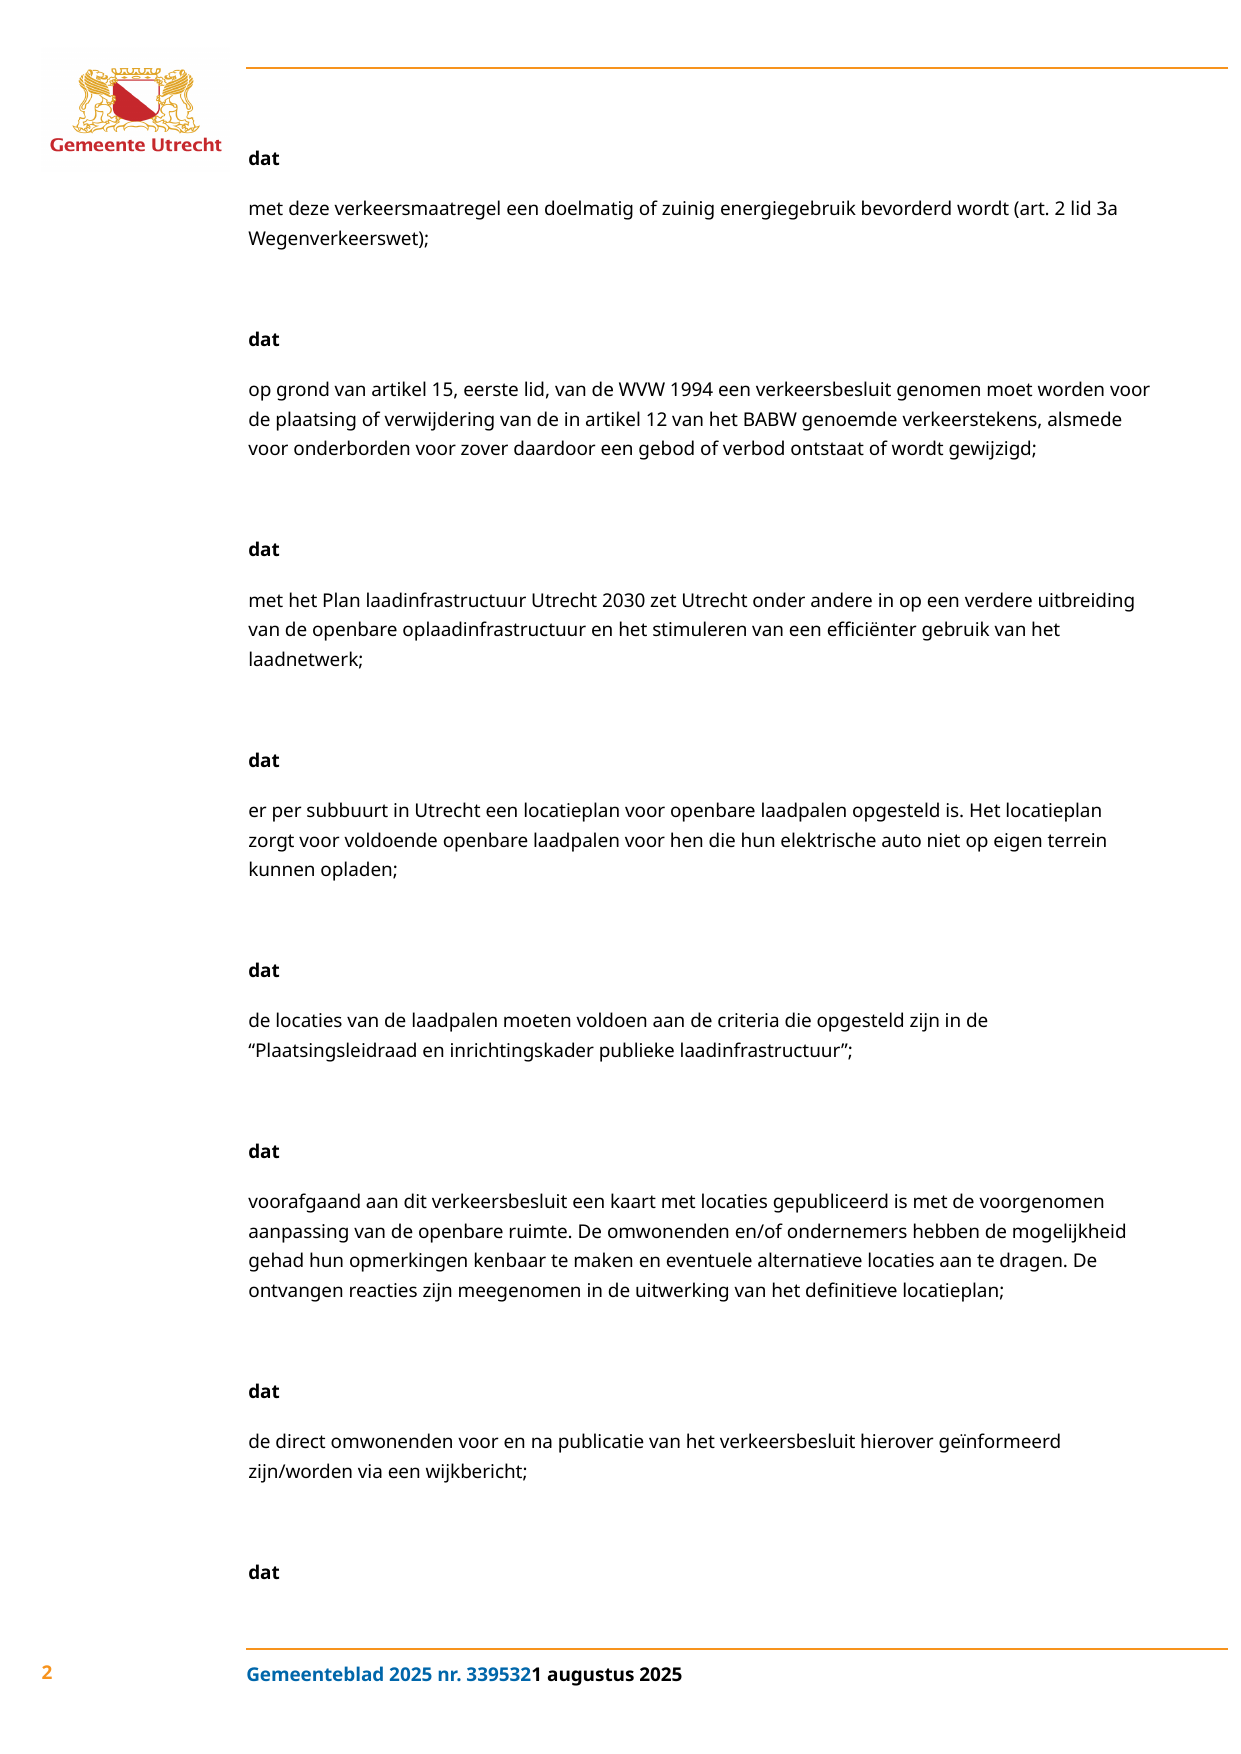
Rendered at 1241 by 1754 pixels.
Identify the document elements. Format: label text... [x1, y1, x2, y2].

picture [41, 47, 231, 172]
text dat [248, 1378, 1152, 1404]
text dat [248, 326, 1152, 352]
text dat [248, 1138, 1152, 1164]
text de locaties van de laadpalen moeten voldoen aan de criteria die opgesteld zijn in de “Plaatsingsleidraad en inrichtingskader publieke laadinfrastructuur”; [248, 1008, 1152, 1063]
text met het Plan laadinfrastructuur Utrecht 2030 zet Utrecht onder andere in op een verdere uitbreiding van de openbare oplaadinfrastructuur en het stimuleren van een efficiënter gebruik van het laadnetwerk; [248, 587, 1152, 672]
text dat [248, 536, 1152, 562]
text met deze verkeersmaatregel een doelmatig of zuinig energiegebruik bevorderd wordt (art. 2 lid 3a Wegenverkeerswet); [248, 196, 1152, 251]
text dat [248, 957, 1152, 983]
text er per subbuurt in Utrecht een locatieplan voor openbare laadpalen opgesteld is. Het locatieplan zorgt voor voldoende openbare laadpalen voor hen die hun elektrische auto niet op eigen terrein kunnen opladen; [248, 797, 1152, 882]
text op grond van artikel 15, eerste lid, van de WVW 1994 een verkeersbesluit genomen moet worden voor de plaatsing of verwijdering van de in artikel 12 van het BABW genoemde verkeerstekens, alsmede voor onderborden voor zover daardoor een gebod of verbod ontstaat of wordt gewijzigd; [248, 376, 1152, 461]
text dat [248, 145, 1152, 171]
text de direct omwonenden voor en na publicatie van het verkeersbesluit hierover geïnformeerd zijn/worden via een wijkbericht; [248, 1428, 1152, 1484]
text dat [248, 747, 1152, 773]
text voorafgaand aan dit verkeersbesluit een kaart met locaties gepubliceerd is met de voorgenomen aanpassing van de openbare ruimte. De omwonenden en/of ondernemers hebben de mogelijkheid gehad hun opmerkingen kenbaar te maken en eventuele alternatieve locaties aan te dragen. De ontvangen reacties zijn meegenomen in de uitwerking van het definitieve locatieplan; [248, 1188, 1152, 1303]
text dat [248, 1559, 1152, 1585]
